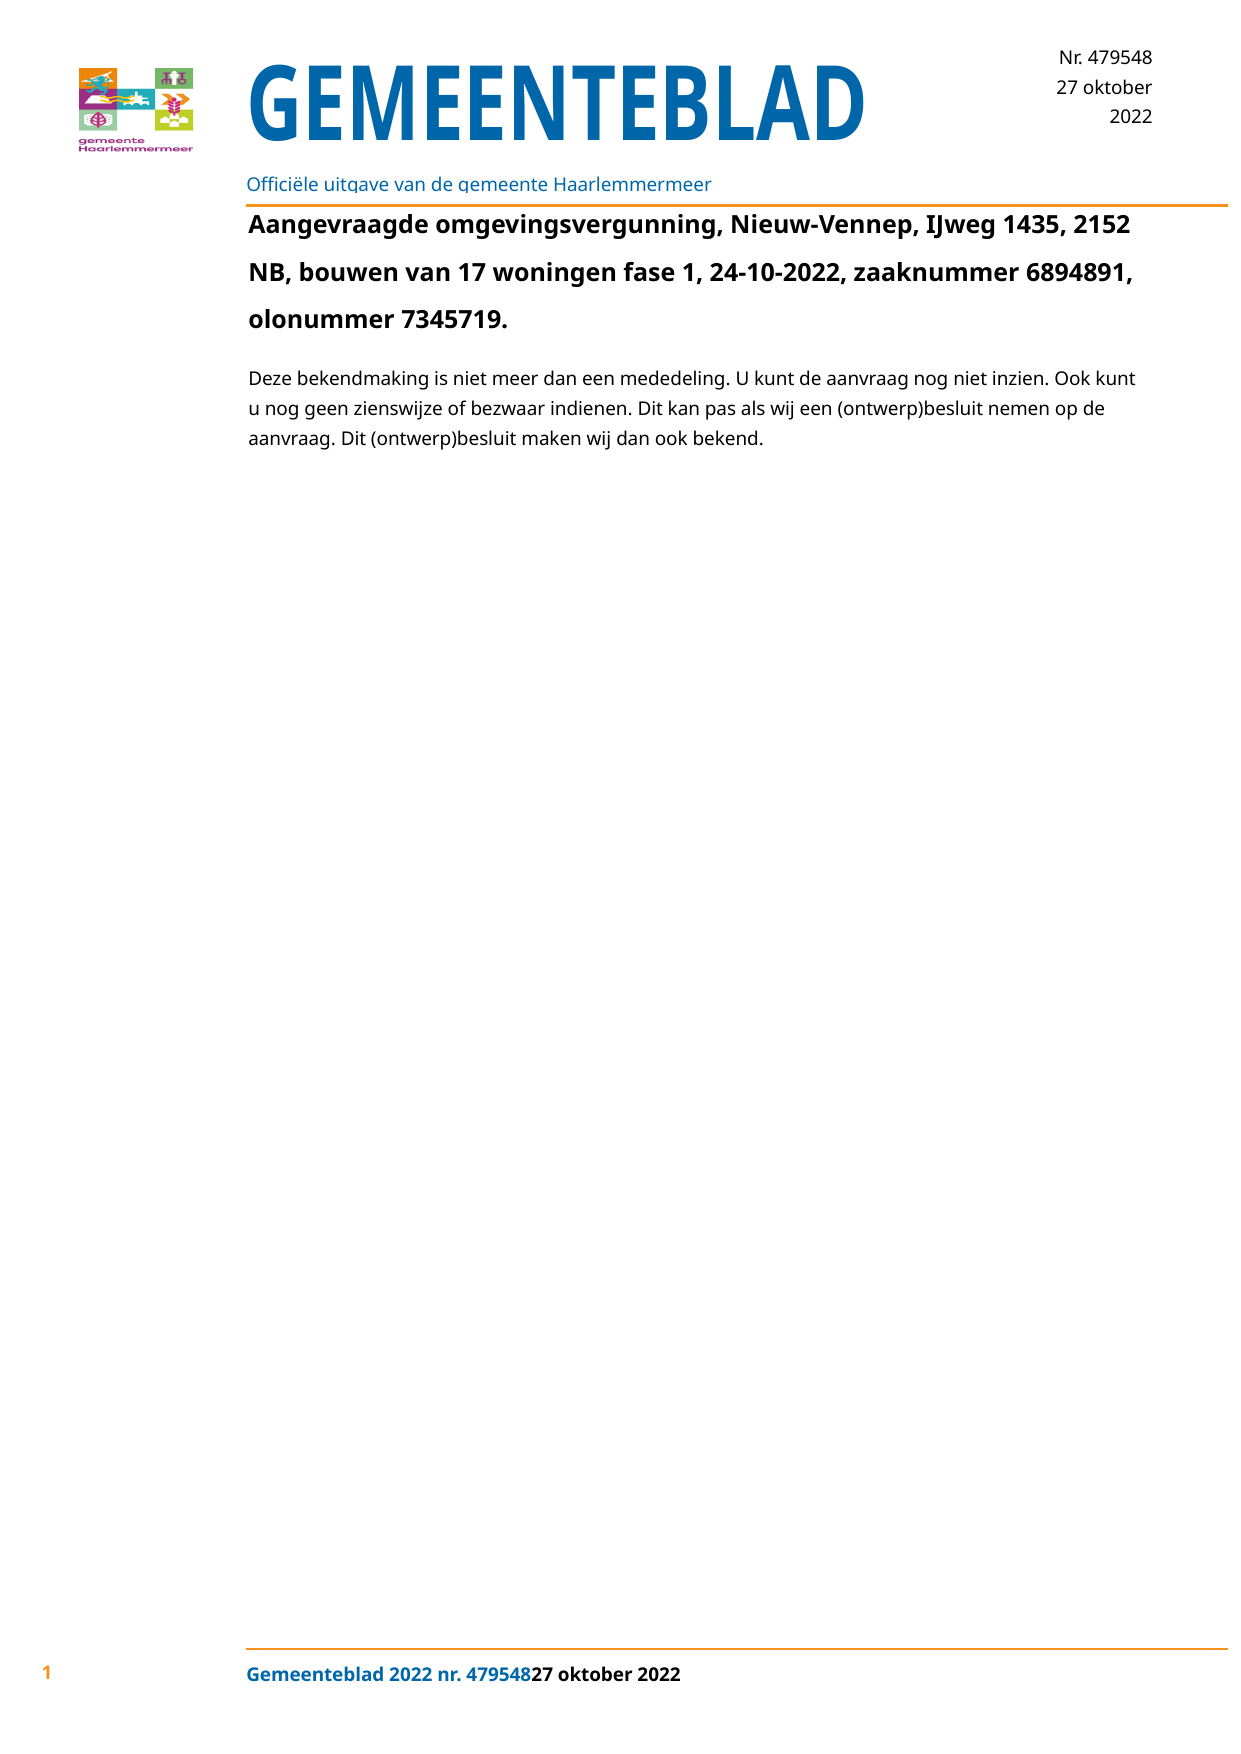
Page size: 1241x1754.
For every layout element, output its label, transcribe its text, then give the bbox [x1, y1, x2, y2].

text Deze bekendmaking is niet meer dan een mededeling. U kunt de aanvraag nog niet inzien. Ook kunt u nog geen zienswijze of bezwaar indienen. Dit kan pas als wij een (ontwerp)besluit nemen op de aanvraag. Dit (ontwerp)besluit maken wij dan ook bekend. [248, 366, 1152, 450]
text Aangevraagde omgevingsvergunning, Nieuw-Vennep, IJweg 1435, 2152 NB, bouwen van 17 woningen fase 1, 24-10-2022, zaaknummer 6894891, olonummer 7345719. [248, 207, 1152, 336]
picture [41, 47, 231, 172]
